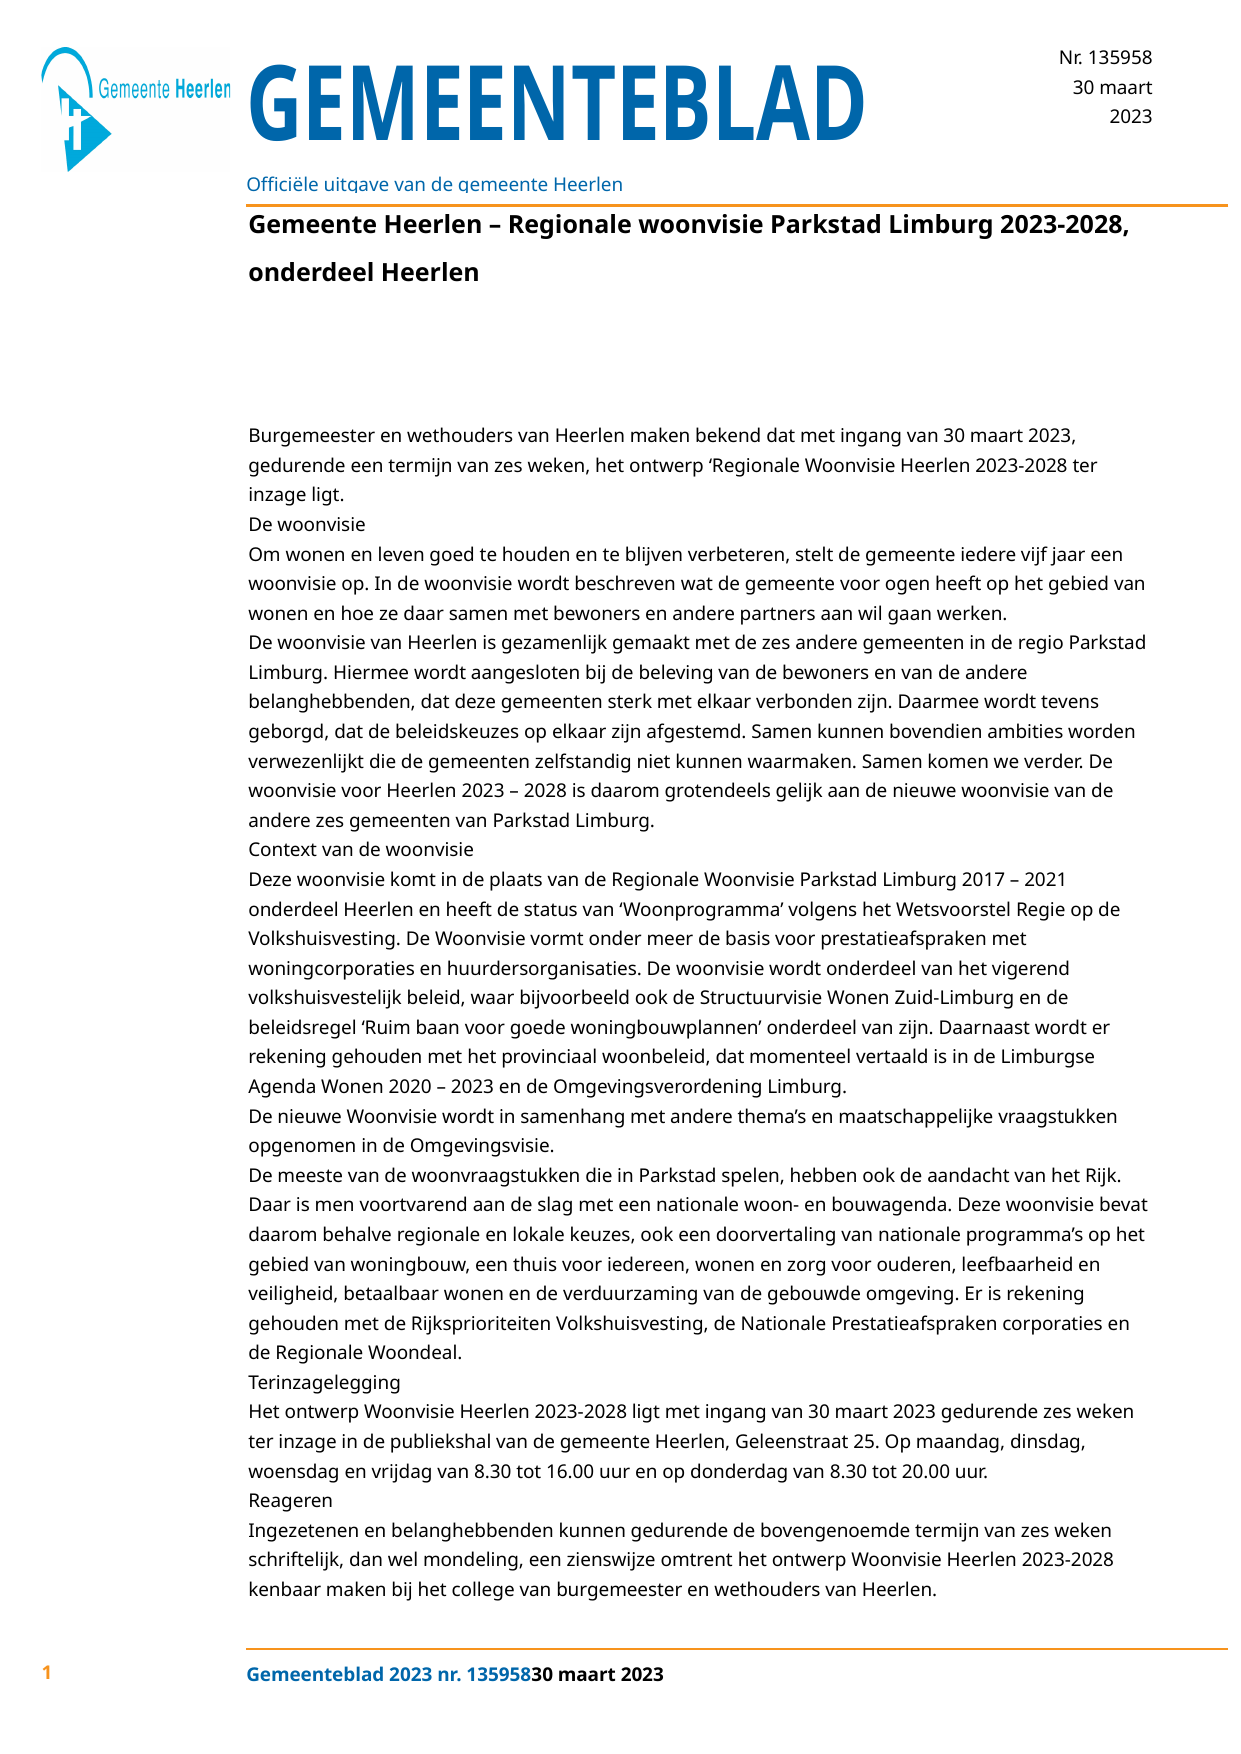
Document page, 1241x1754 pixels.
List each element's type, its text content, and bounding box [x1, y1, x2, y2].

text De woonvisie [248, 511, 1152, 537]
text Het ontwerp Woonvisie Heerlen 2023-2028 ligt met ingang van 30 maart 2023 gedurende zes weken ter inzage in de publiekshal van de gemeente Heerlen, Geleenstraat 25. Op maandag, dinsdag, woensdag en vrijdag van 8.30 tot 16.00 uur en op donderdag van 8.30 tot 20.00 uur. [248, 1399, 1152, 1484]
text De meeste van de woonvraagstukken die in Parkstad spelen, hebben ook de aandacht van het Rijk. Daar is men voortvarend aan de slag met een nationale woon- en bouwagenda. Deze woonvisie bevat daarom behalve regionale en lokale keuzes, ook een doorvertaling van nationale programma’s op het gebied van woningbouw, een thuis voor iedereen, wonen en zorg voor ouderen, leefbaarheid en veiligheid, betaalbaar wonen en de verduurzaming van de gebouwde omgeving. Er is rekening gehouden met de Rijksprioriteiten Volkshuisvesting, de Nationale Prestatieafspraken corporaties en de Regionale Woondeal. [248, 1162, 1152, 1365]
text De nieuwe Woonvisie wordt in samenhang met andere thema’s en maatschappelijke vraagstukken opgenomen in de Omgevingsvisie. [248, 1103, 1152, 1158]
text Gemeente Heerlen – Regionale woonvisie Parkstad Limburg 2023-2028, onderdeel Heerlen [248, 207, 1152, 288]
text Terinzagelegging [248, 1369, 1152, 1395]
text De woonvisie van Heerlen is gezamenlijk gemaakt met de zes andere gemeenten in de regio Parkstad Limburg. Hiermee wordt aangesloten bij de beleving van de bewoners en van de andere belanghebbenden, dat deze gemeenten sterk met elkaar verbonden zijn. Daarmee wordt tevens geborgd, dat de beleidskeuzes op elkaar zijn afgestemd. Samen kunnen bovendien ambities worden verwezenlijkt die de gemeenten zelfstandig niet kunnen waarmaken. Samen komen we verder. De woonvisie voor Heerlen 2023 – 2028 is daarom grotendeels gelijk aan de nieuwe woonvisie van de andere zes gemeenten van Parkstad Limburg. [248, 629, 1152, 833]
text Context van de woonvisie [248, 837, 1152, 862]
picture [41, 47, 59, 70]
text Burgemeester en wethouders van Heerlen maken bekend dat met ingang van 30 maart 2023, gedurende een termijn van zes weken, het ontwerp ‘Regionale Woonvisie Heerlen 2023-2028 ter inzage ligt. [248, 422, 1152, 507]
text Ingezetenen en belanghebbenden kunnen gedurende de bovengenoemde termijn van zes weken schriftelijk, dan wel mondeling, een zienswijze omtrent het ontwerp Woonvisie Heerlen 2023-2028 kenbaar maken bij het college van burgemeester en wethouders van Heerlen. [248, 1517, 1152, 1602]
picture [41, 47, 231, 172]
text Deze woonvisie komt in de plaats van de Regionale Woonvisie Parkstad Limburg 2017 – 2021 onderdeel Heerlen en heeft de status van ‘Woonprogramma’ volgens het Wetsvoorstel Regie op de Volkshuisvesting. De Woonvisie vormt onder meer de basis voor prestatieafspraken met woningcorporaties en huurdersorganisaties. De woonvisie wordt onderdeel van het vigerend volkshuisvestelijk beleid, waar bijvoorbeeld ook de Structuurvisie Wonen Zuid-Limburg en de beleidsregel ‘Ruim baan voor goede woningbouwplannen’ onderdeel van zijn. Daarnaast wordt er rekening gehouden met het provinciaal woonbeleid, dat momenteel vertaald is in de Limburgse Agenda Wonen 2020 – 2023 en de Omgevingsverordening Limburg. [248, 866, 1152, 1099]
text Reageren [248, 1487, 1152, 1513]
text Om wonen en leven goed te houden en te blijven verbeteren, stelt de gemeente iedere vijf jaar een woonvisie op. In de woonvisie wordt beschreven wat de gemeente voor ogen heeft op het gebied van wonen en hoe ze daar samen met bewoners en andere partners aan wil gaan werken. [248, 541, 1152, 626]
